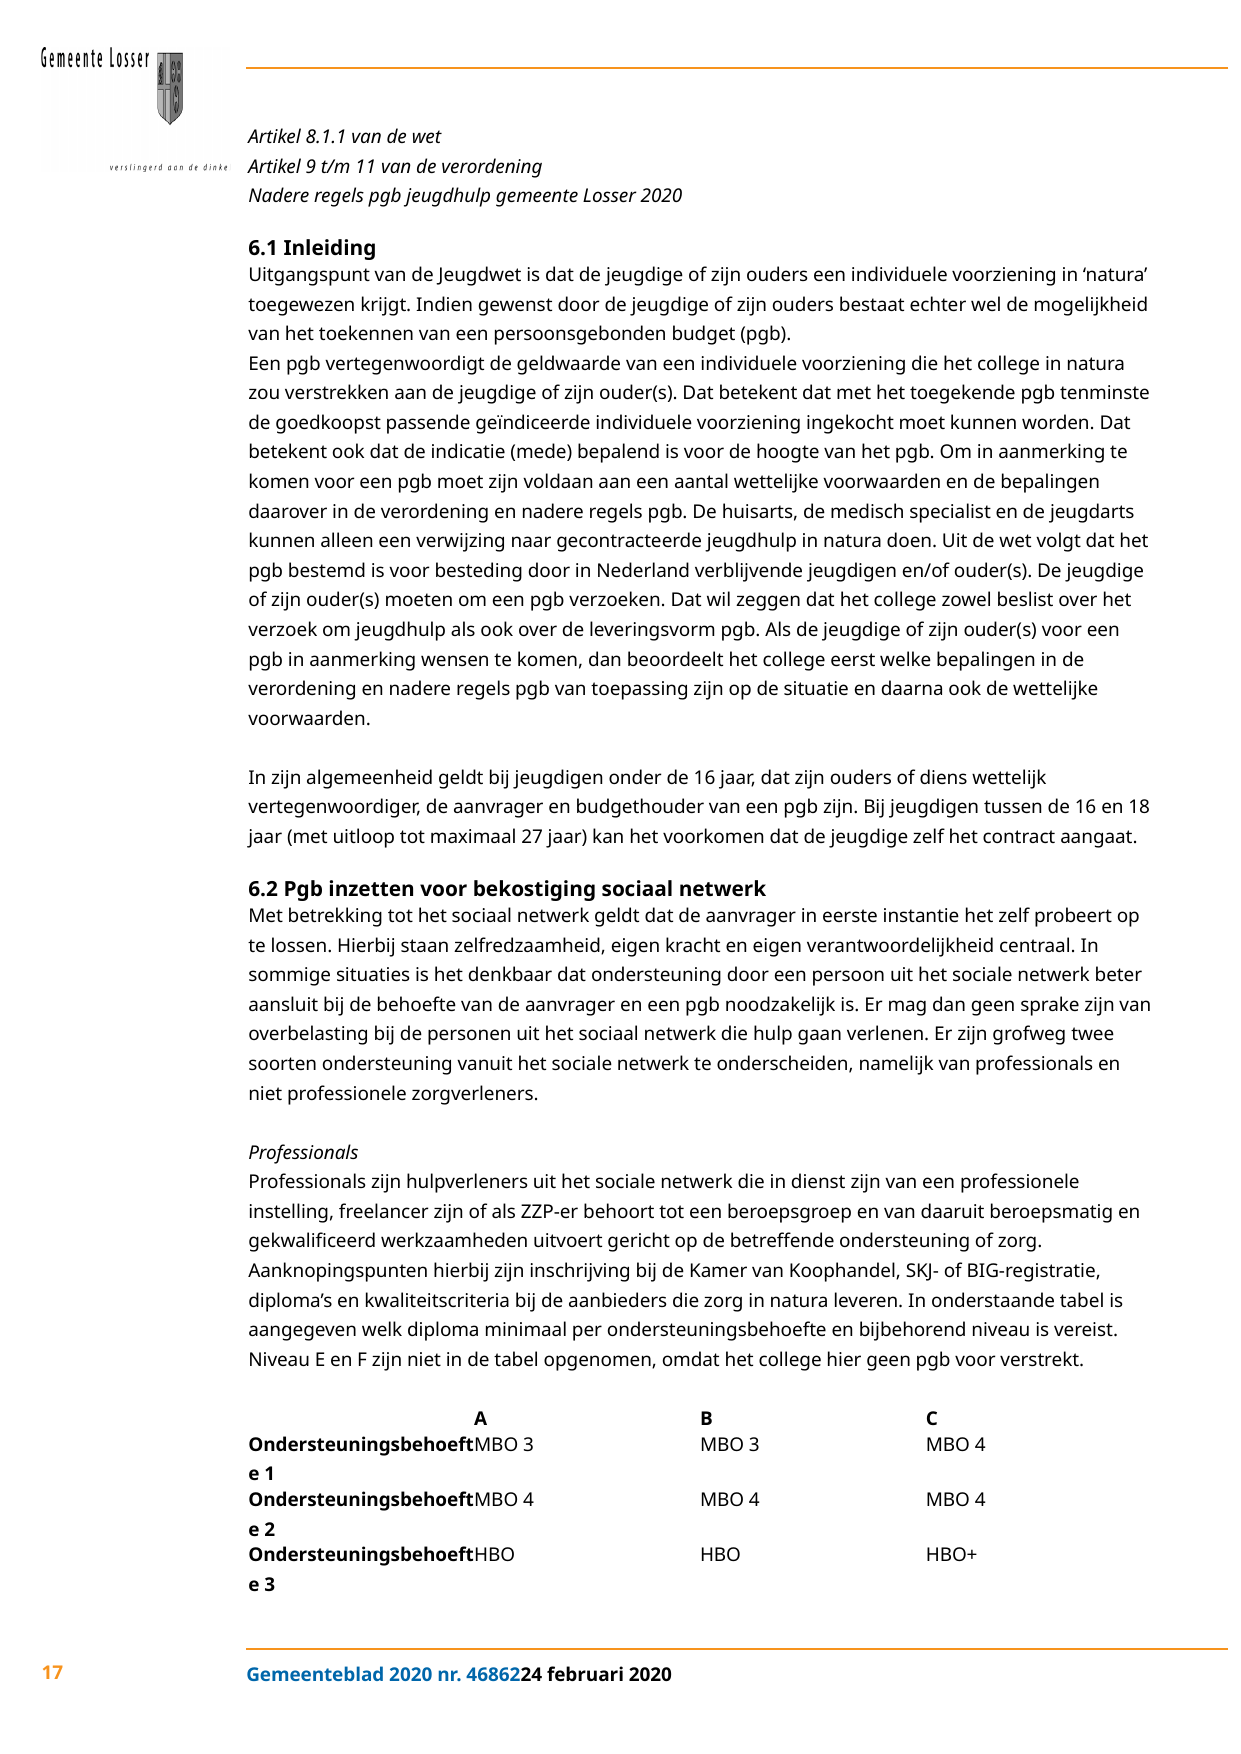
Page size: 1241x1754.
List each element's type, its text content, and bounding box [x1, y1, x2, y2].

text Nadere regels pgb jeugdhulp gemeente Losser 2020 [248, 182, 1152, 208]
text Professionals zijn hulpverleners uit het sociale netwerk die in dienst zijn van een professionele instelling, freelancer zijn of als ZZP-er behoort tot een beroepsgroep en van daaruit beroepsmatig en gekwalificeerd werkzaamheden uitvoert gericht op de betreffende ondersteuning of zorg. Aanknopingspunten hierbij zijn inschrijving bij de Kamer van Koophandel, SKJ- of BIG-registratie, diploma’s en kwaliteitscriteria bij de aanbieders die zorg in natura leveren. In onderstaande tabel is aangegeven welk diploma minimaal per ondersteuningsbehoefte en bijbehorend niveau is vereist. Niveau E en F zijn niet in de tabel opgenomen, omdat het college hier geen pgb voor verstrekt. [248, 1168, 1152, 1372]
table_header B [700, 1405, 926, 1431]
table_cell HBO [700, 1542, 926, 1597]
text Professionals [248, 1139, 1152, 1164]
table_cell Ondersteuningsbehoefte 2 [248, 1486, 474, 1542]
table_header A [474, 1405, 700, 1431]
table_cell MBO 3 [474, 1431, 700, 1486]
text Een pgb vertegenwoordigt de geldwaarde van een individuele voorziening die het college in natura zou verstrekken aan de jeugdige of zijn ouder(s). Dat betekent dat met het toegekende pgb tenminste de goedkoopst passende geïndiceerde individuele voorziening ingekocht moet kunnen worden. Dat betekent ook dat de indicatie (mede) bepalend is voor de hoogte van het pgb. Om in aanmerking te komen voor een pgb moet zijn voldaan aan een aantal wettelijke voorwaarden en de bepalingen daarover in de verordening en nadere regels pgb. De huisarts, de medisch specialist en de jeugdarts kunnen alleen een verwijzing naar gecontracteerde jeugdhulp in natura doen. Uit de wet volgt dat het pgb bestemd is voor besteding door in Nederland verblijvende jeugdigen en/of ouder(s). De jeugdige of zijn ouder(s) moeten om een pgb verzoeken. Dat wil zeggen dat het college zowel beslist over het verzoek om jeugdhulp als ook over de leveringsvorm pgb. Als de jeugdige of zijn ouder(s) voor een pgb in aanmerking wensen te komen, dan beoordeelt het college eerst welke bepalingen in de verordening en nadere regels pgb van toepassing zijn op de situatie en daarna ook de wettelijke voorwaarden. [248, 350, 1152, 731]
text Met betrekking tot het sociaal netwerk geldt dat de aanvrager in eerste instantie het zelf probeert op te lossen. Hierbij staan zelfredzaamheid, eigen kracht en eigen verantwoordelijkheid centraal. In sommige situaties is het denkbaar dat ondersteuning door een persoon uit het sociale netwerk beter aansluit bij de behoefte van de aanvrager en een pgb noodzakelijk is. Er mag dan geen sprake zijn van overbelasting bij de personen uit het sociaal netwerk die hulp gaan verlenen. Er zijn grofweg twee soorten ondersteuning vanuit het sociale netwerk te onderscheiden, namelijk van professionals en niet professionele zorgverleners. [248, 902, 1152, 1105]
table_cell MBO 4 [926, 1486, 1152, 1542]
table_header [248, 1405, 474, 1431]
table_cell MBO 4 [926, 1431, 1152, 1486]
table_cell MBO 3 [700, 1431, 926, 1486]
text Uitgangspunt van de Jeugdwet is dat de jeugdige of zijn ouders een individuele voorziening in ‘natura’ toegewezen krijgt. Indien gewenst door de jeugdige of zijn ouders bestaat echter wel de mogelijkheid van het toekennen van een persoonsgebonden budget (pgb). [248, 261, 1152, 346]
table_cell HBO [474, 1542, 700, 1597]
table_cell MBO 4 [700, 1486, 926, 1542]
text Artikel 8.1.1 van de wet [248, 123, 1152, 149]
text 6.2 Pgb inzetten voor bekostiging sociaal netwerk [248, 874, 1152, 902]
text 6.1 Inleiding [248, 233, 1152, 261]
text Artikel 9 t/m 11 van de verordening [248, 153, 1152, 178]
table_cell Ondersteuningsbehoefte 1 [248, 1431, 474, 1486]
table_cell MBO 4 [474, 1486, 700, 1542]
table_header C [926, 1405, 1152, 1431]
table_cell Ondersteuningsbehoefte 3 [248, 1542, 474, 1597]
table_cell HBO+ [926, 1542, 1152, 1597]
text In zijn algemeenheid geldt bij jeugdigen onder de 16 jaar, dat zijn ouders of diens wettelijk vertegenwoordiger, de aanvrager en budgethouder van een pgb zijn. Bij jeugdigen tussen de 16 en 18 jaar (met uitloop tot maximaal 27 jaar) kan het voorkomen dat de jeugdige zelf het contract aangaat. [248, 764, 1152, 849]
picture [41, 47, 231, 172]
